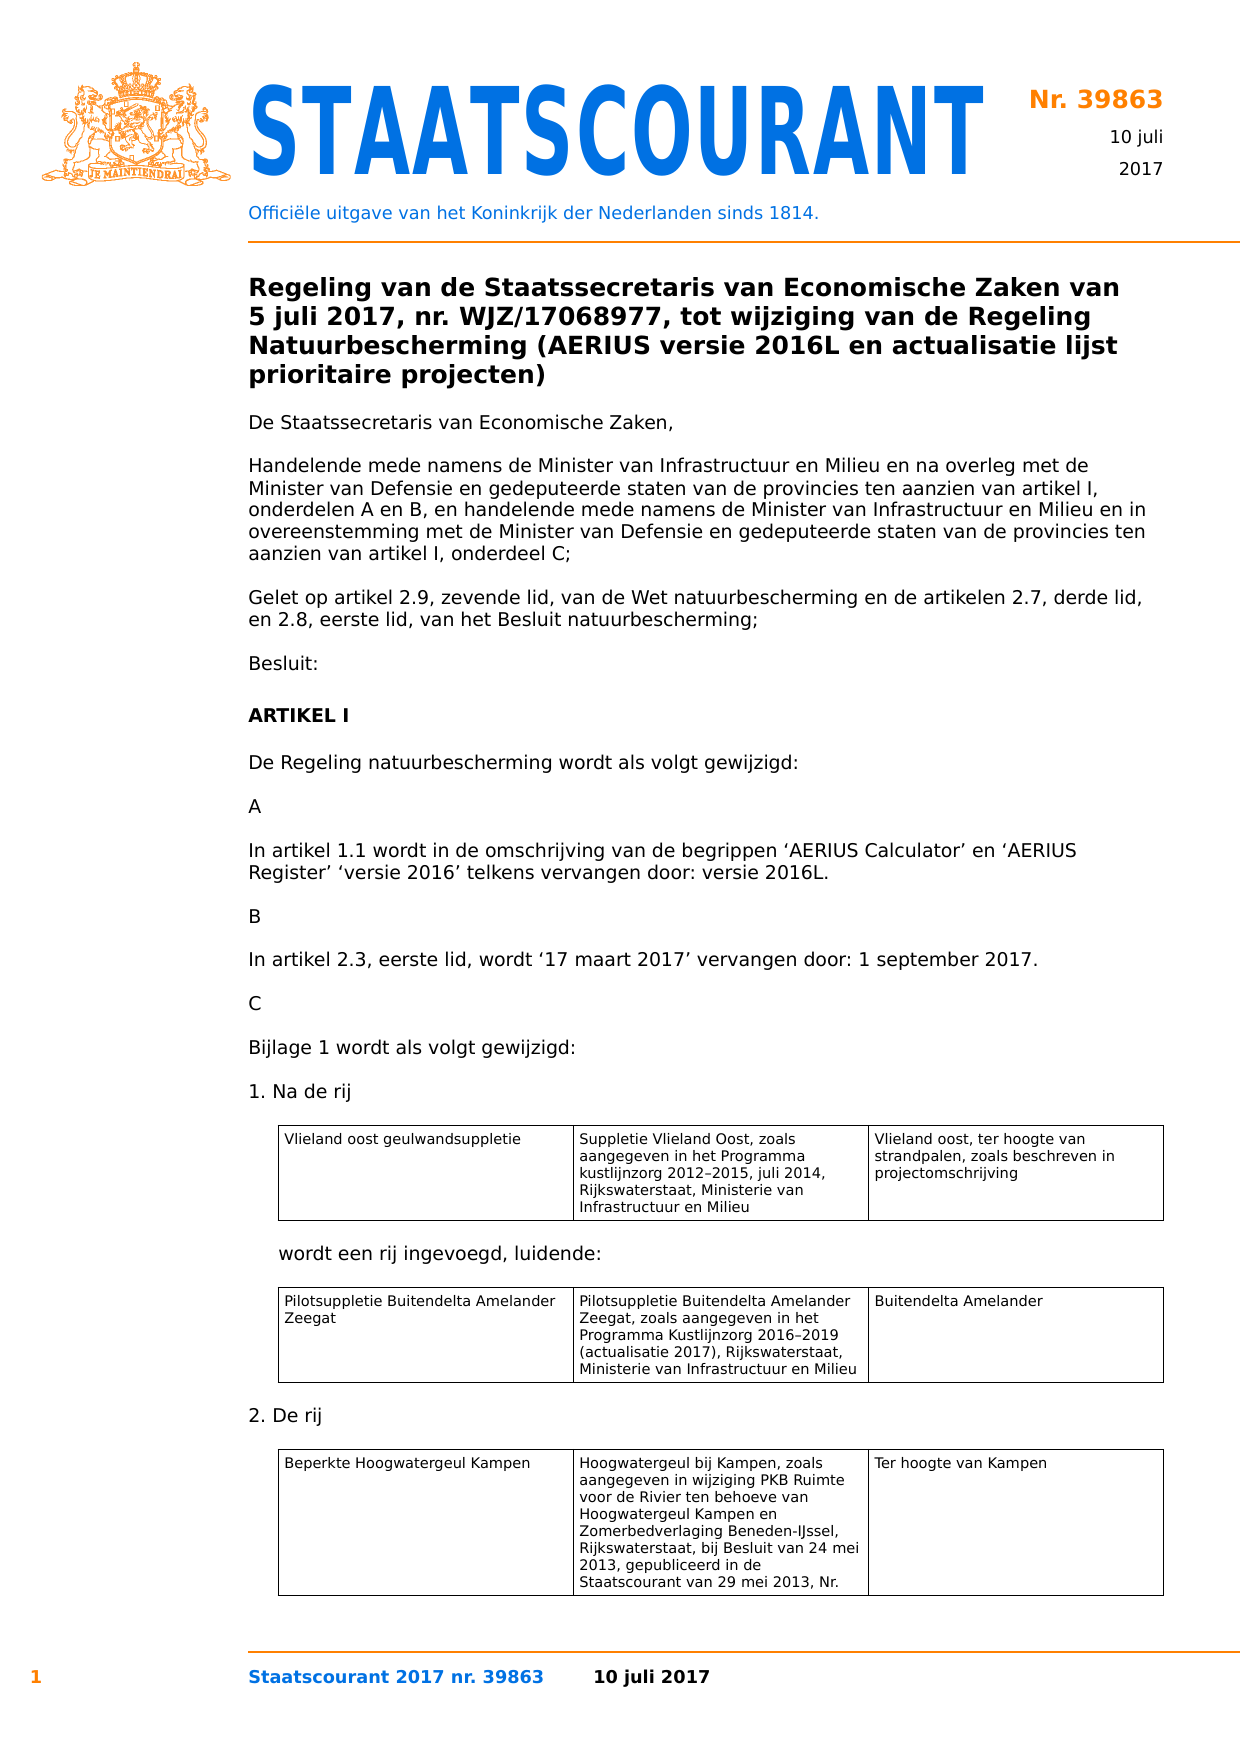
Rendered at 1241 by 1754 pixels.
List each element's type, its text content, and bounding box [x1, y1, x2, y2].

table_header Pilotsuppletie Buitendelta Amelander Zeegat [279, 1288, 573, 1382]
table_header Vlieland oost geulwandsuppletie [279, 1126, 573, 1220]
text C [248, 993, 1163, 1015]
table_header Pilotsuppletie Buitendelta Amelander Zeegat, zoals aangegeven in het Programma Kustlijnzorg 2016–2019 (actualisatie 2017), Rijkswaterstaat, Ministerie van Infrastructuur en Milieu [574, 1288, 868, 1382]
text Besluit: [248, 653, 1163, 675]
table_cell 2017 [998, 153, 1240, 203]
table_header [25, 62, 248, 241]
table_header STAATSCOURANT [248, 62, 998, 203]
table_header Beperkte Hoogwatergeul Kampen [279, 1450, 573, 1595]
text B [248, 906, 1163, 927]
table_header Ter hoogte van Kampen [869, 1450, 1163, 1595]
text De Regeling natuurbescherming wordt als volgt gewijzigd: [248, 752, 1163, 774]
text wordt een rij ingevoegd, luidende: [278, 1243, 1163, 1265]
text In artikel 2.3, eerste lid, wordt ‘17 maart 2017’ vervangen door: 1 september 2017. [248, 949, 1163, 971]
table_header Nr. 39863 [998, 62, 1240, 121]
table_cell Officiële uitgave van het Koninkrijk der Nederlanden sinds 1814. [248, 203, 1240, 241]
picture [41, 62, 231, 186]
table_header Suppletie Vlieland Oost, zoals aangegeven in het Programma kustlijnzorg 2012–2015, juli 2014, Rijkswaterstaat, Ministerie van Infrastructuur en Milieu [574, 1126, 868, 1220]
text In artikel 1.1 wordt in de omschrijving van de begrippen ‘AERIUS Calculator’ en ‘AERIUS Register’ ‘versie 2016’ telkens vervangen door: versie 2016L. [248, 840, 1163, 884]
text Bijlage 1 wordt als volgt gewijzigd: [248, 1037, 1163, 1059]
table_header Vlieland oost, ter hoogte van strandpalen, zoals beschreven in projectomschrijving [869, 1126, 1163, 1220]
table_header Buitendelta Amelander [869, 1288, 1163, 1382]
text A [248, 796, 1163, 818]
table_cell 10 juli [998, 121, 1240, 153]
text Handelende mede namens de Minister van Infrastructuur en Milieu en na overleg met de Minister van Defensie en gedeputeerde staten van de provincies ten aanzien van artikel I, onderdelen A en B, en handelende mede namens de Minister van Infrastructuur en Milieu en in overeenstemming met de Minister van Defensie en gedeputeerde staten van de provincies ten aanzien van artikel I, onderdeel C; [248, 455, 1163, 565]
table_header Hoogwatergeul bij Kampen, zoals aangegeven in wijziging PKB Ruimte voor de Rivier ten behoeve van Hoogwatergeul Kampen en Zomerbedverlaging Beneden-IJssel, Rijkswaterstaat, bij Besluit van 24 mei 2013, gepubliceerd in de Staatscourant van 29 mei 2013, Nr. [574, 1450, 868, 1595]
text 1. Na de rij [248, 1081, 1163, 1103]
text 2. De rij [248, 1405, 1163, 1427]
text Gelet op artikel 2.9, zevende lid, van de Wet natuurbescherming en de artikelen 2.7, derde lid, en 2.8, eerste lid, van het Besluit natuurbescherming; [248, 587, 1163, 631]
subtitle Regeling van de Staatssecretaris van Economische Zaken van 5 juli 2017, nr. WJZ/17068977, tot wijziging van de Regeling Natuurbescherming (AERIUS versie 2016L en actualisatie lijst prioritaire projecten) [248, 273, 1163, 390]
text De Staatssecretaris van Economische Zaken, [248, 412, 1163, 433]
subtitle ARTIKEL I [248, 705, 1163, 727]
